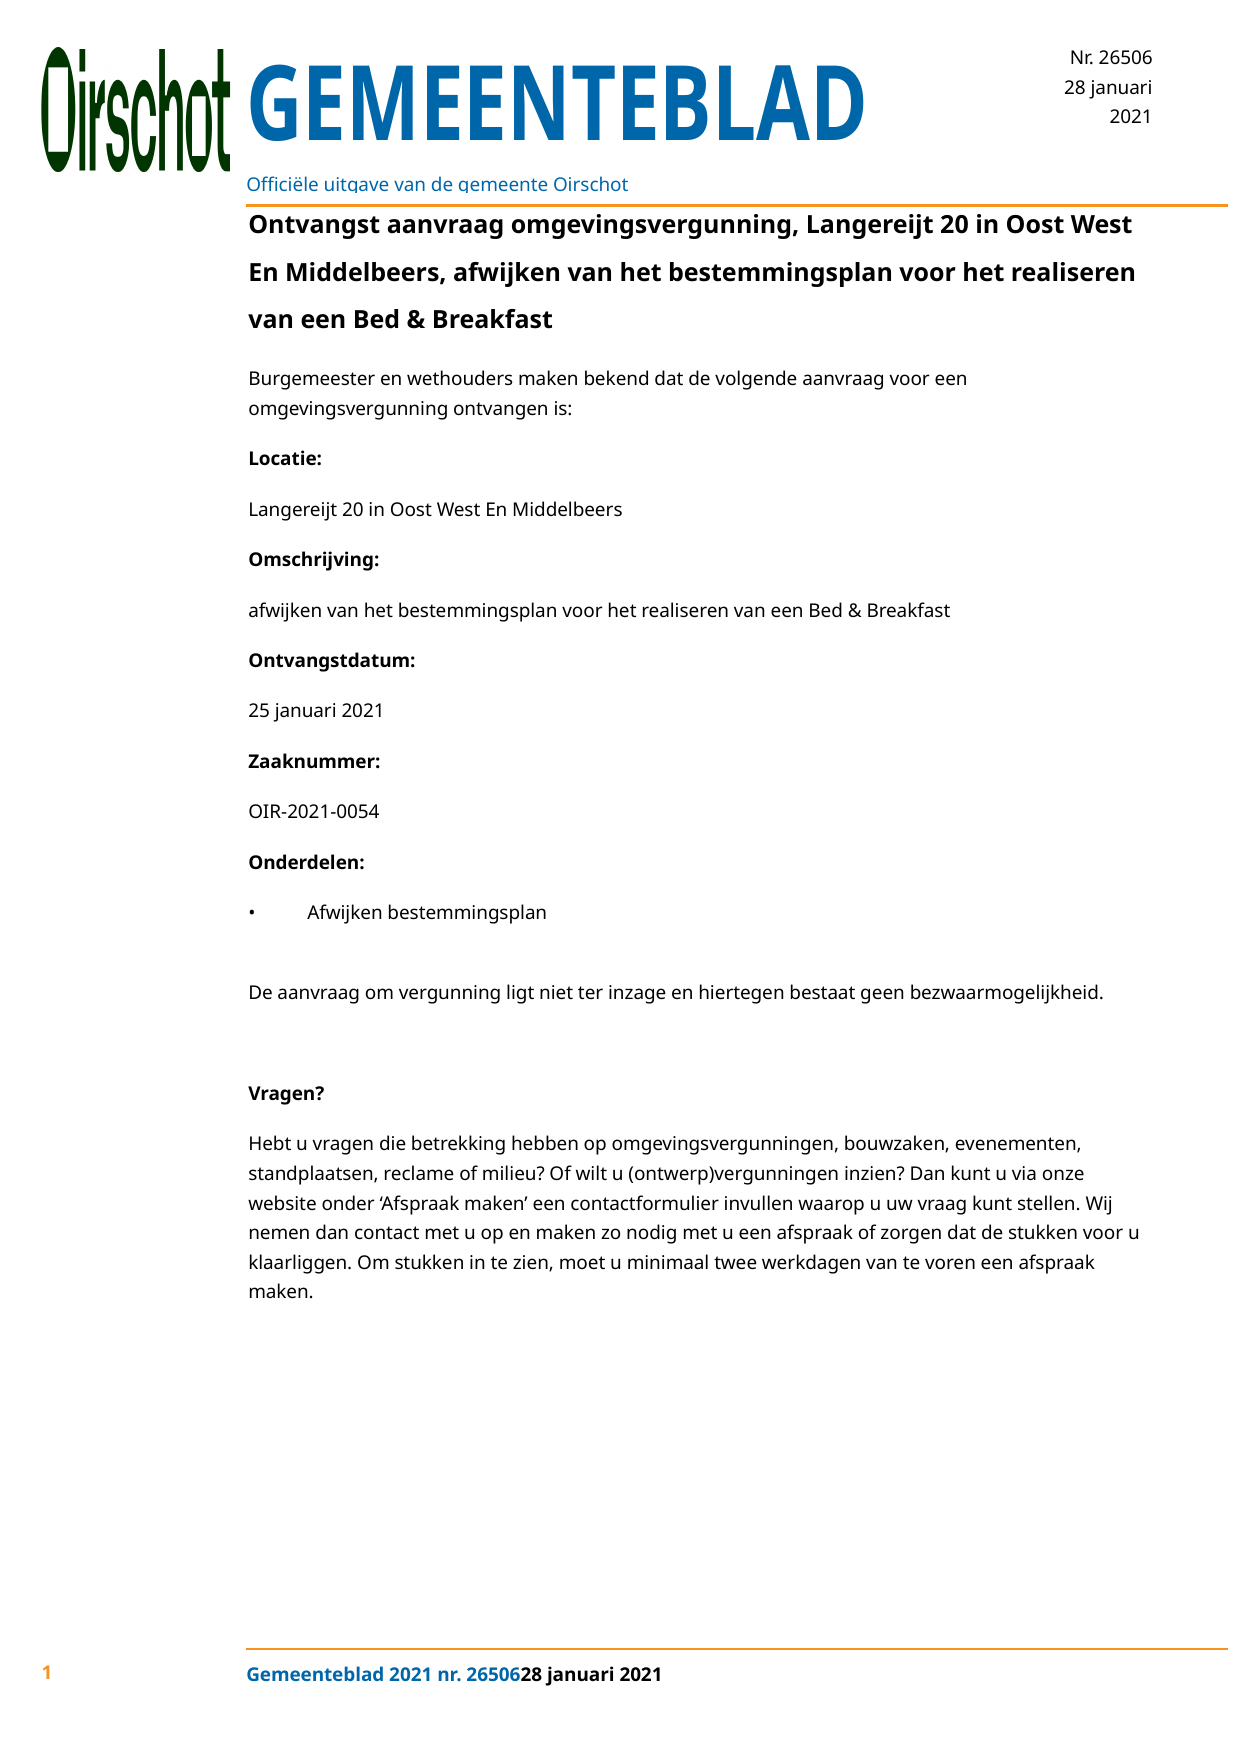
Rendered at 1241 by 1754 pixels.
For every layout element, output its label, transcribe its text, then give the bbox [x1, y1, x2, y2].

text OIR-2021-0054 [248, 798, 1152, 824]
text Onderdelen: [248, 849, 1152, 874]
text Vragen? [248, 1080, 1152, 1106]
text Ontvangstdatum: [248, 647, 1152, 673]
picture [41, 47, 231, 172]
list Afwijken bestemmingsplan [248, 899, 1152, 925]
text Omschrijving: [248, 546, 1152, 572]
text Ontvangst aanvraag omgevingsvergunning, Langereijt 20 in Oost West En Middelbeers, afwijken van het bestemmingsplan voor het realiseren van een Bed & Breakfast [248, 207, 1152, 336]
text Zaaknummer: [248, 748, 1152, 774]
text 25 januari 2021 [248, 698, 1152, 723]
text Langereijt 20 in Oost West En Middelbeers [248, 496, 1152, 522]
text Burgemeester en wethouders maken bekend dat de volgende aanvraag voor een omgevingsvergunning ontvangen is: [248, 366, 1152, 421]
text De aanvraag om vergunning ligt niet ter inzage en hiertegen bestaat geen bezwaarmogelijkheid. [248, 979, 1152, 1005]
text Locatie: [248, 446, 1152, 471]
text afwijken van het bestemmingsplan voor het realiseren van een Bed & Breakfast [248, 597, 1152, 622]
text Hebt u vragen die betrekking hebben op omgevingsvergunningen, bouwzaken, evenementen, standplaatsen, reclame of milieu? Of wilt u (ontwerp)vergunningen inzien? Dan kunt u via onze website onder ‘Afspraak maken’ een contactformulier invullen waarop u uw vraag kunt stellen. Wij nemen dan contact met u op en maken zo nodig met u een afspraak of zorgen dat de stukken voor u klaarliggen. Om stukken in te zien, moet u minimaal twee werkdagen van te voren een afspraak maken. [248, 1131, 1152, 1304]
